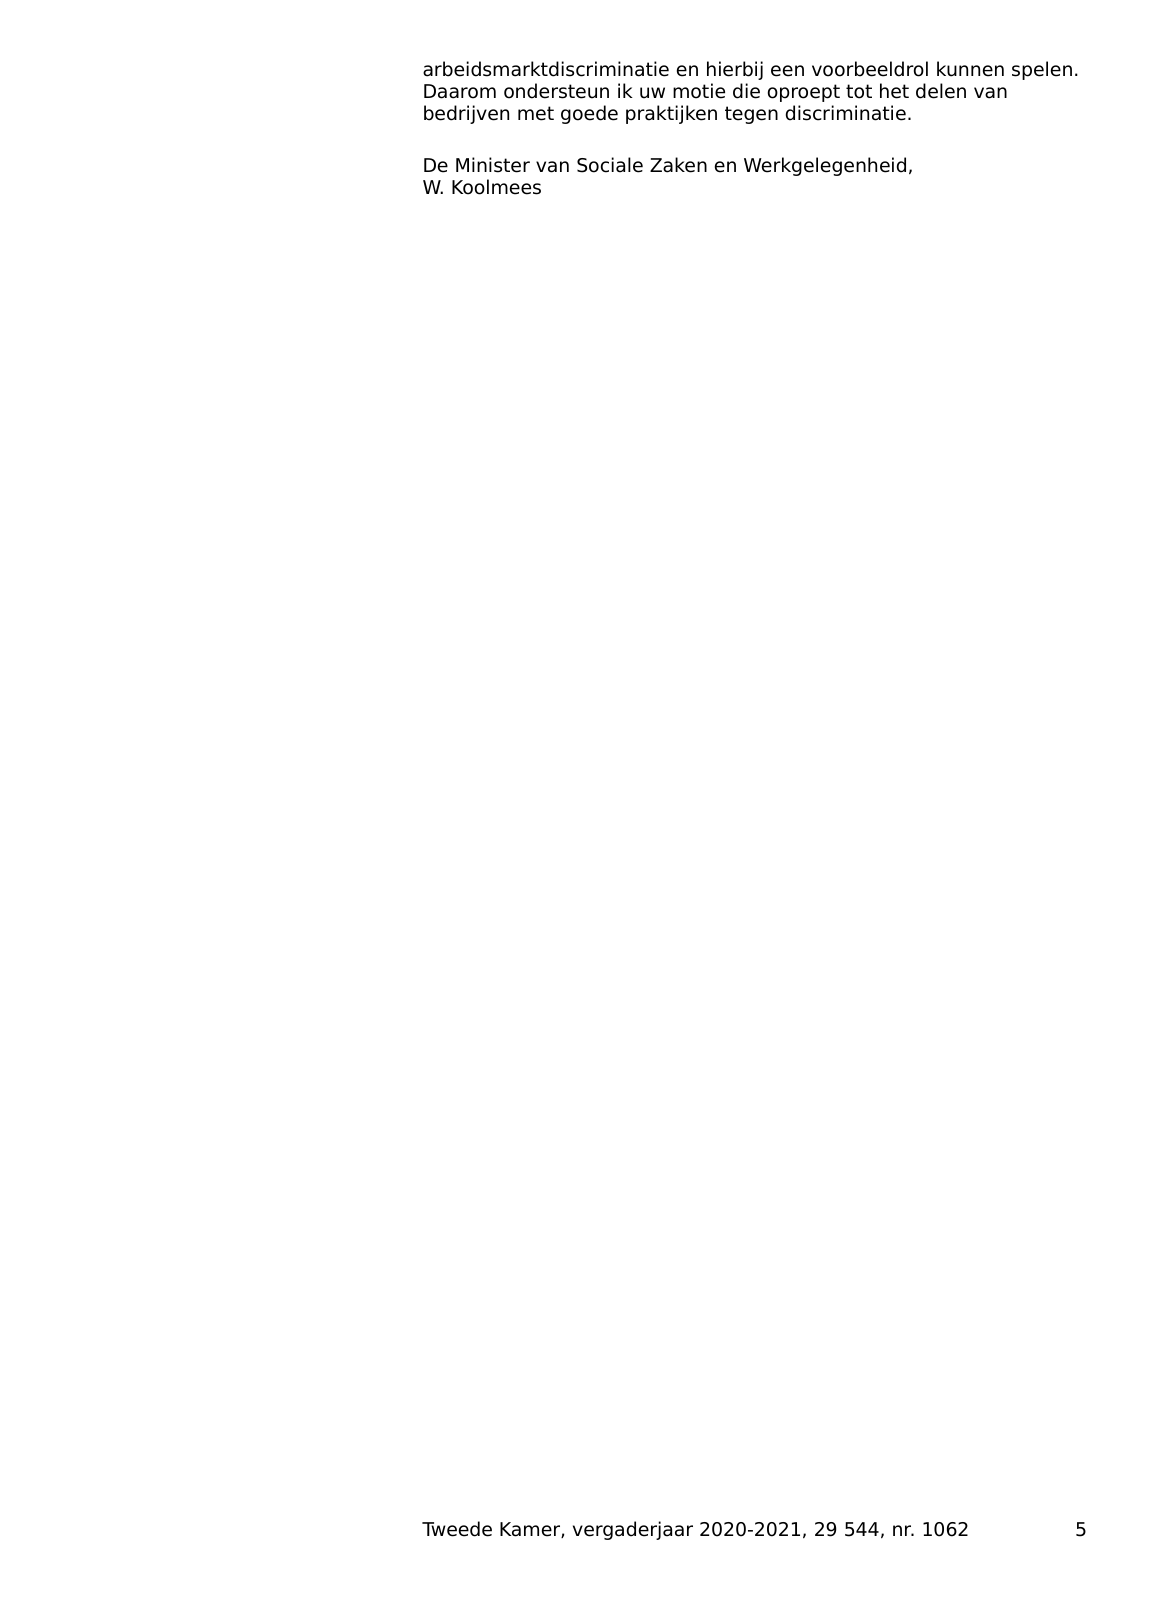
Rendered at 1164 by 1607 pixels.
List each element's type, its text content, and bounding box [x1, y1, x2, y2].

text De Minister van Sociale Zaken en Werkgelegenheid, W. Koolmees [422, 155, 1087, 199]
text arbeidsmarktdiscriminatie en hierbij een voorbeeldrol kunnen spelen. Daarom ondersteun ik uw motie die oproept tot het delen van bedrijven met goede praktijken tegen discriminatie. [422, 59, 1087, 125]
